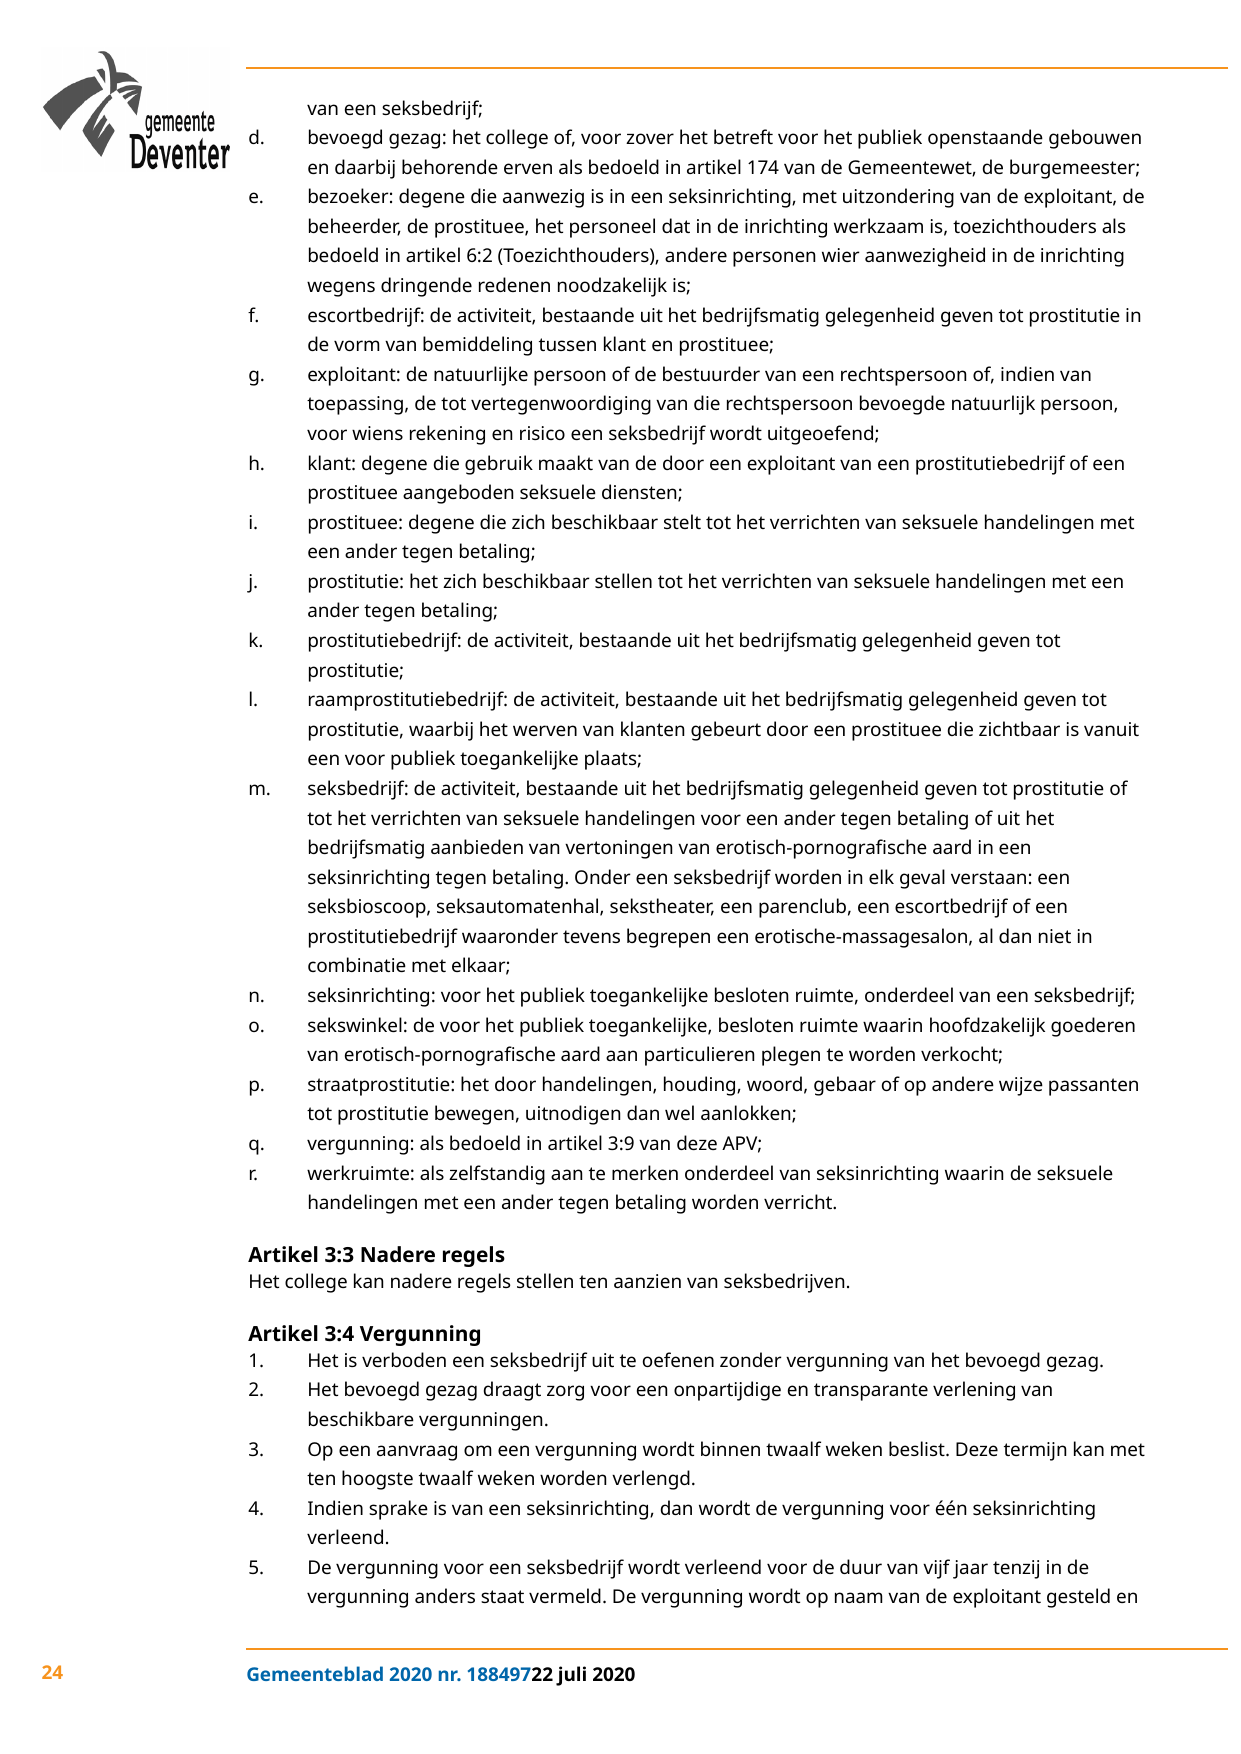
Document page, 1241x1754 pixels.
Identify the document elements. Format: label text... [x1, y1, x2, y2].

list seksinrichting: voor het publiek toegankelijke besloten ruimte, onderdeel van een seksbedrijf; [248, 982, 1152, 1008]
list prostitutie: het zich beschikbaar stellen tot het verrichten van seksuele handelingen met een ander tegen betaling; [248, 568, 1152, 623]
text Artikel 3:4 Vergunning [248, 1319, 1152, 1347]
list Op een aanvraag om een vergunning wordt binnen twaalf weken beslist. Deze termijn kan met ten hoogste twaalf weken worden verlengd. [248, 1436, 1152, 1491]
text Het college kan nadere regels stellen ten aanzien van seksbedrijven. [248, 1268, 1152, 1294]
list escortbedrijf: de activiteit, bestaande uit het bedrijfsmatig gelegenheid geven tot prostitutie in de vorm van bemiddeling tussen klant en prostituee; [248, 302, 1152, 357]
list Het is verboden een seksbedrijf uit te oefenen zonder vergunning van het bevoegd gezag. [248, 1347, 1152, 1373]
list raamprostitutiebedrijf: de activiteit, bestaande uit het bedrijfsmatig gelegenheid geven tot prostitutie, waarbij het werven van klanten gebeurt door een prostituee die zichtbaar is vanuit een voor publiek toegankelijke plaats; [248, 686, 1152, 771]
list seksbedrijf: de activiteit, bestaande uit het bedrijfsmatig gelegenheid geven tot prostitutie of tot het verrichten van seksuele handelingen voor een ander tegen betaling of uit het bedrijfsmatig aanbieden van vertoningen van erotisch-pornografische aard in een seksinrichting tegen betaling. Onder een seksbedrijf worden in elk geval verstaan: een seksbioscoop, seksautomatenhal, sekstheater, een parenclub, een escortbedrijf of een prostitutiebedrijf waaronder tevens begrepen een erotische-massagesalon, al dan niet in combinatie met elkaar; [248, 775, 1152, 978]
list van een seksbedrijf; [248, 95, 1152, 121]
list straatprostitutie: het door handelingen, houding, woord, gebaar of op andere wijze passanten tot prostitutie bewegen, uitnodigen dan wel aanlokken; [248, 1071, 1152, 1126]
list exploitant: de natuurlijke persoon of de bestuurder van een rechtspersoon of, indien van toepassing, de tot vertegenwoordiging van die rechtspersoon bevoegde natuurlijk persoon, voor wiens rekening en risico een seksbedrijf wordt uitgeoefend; [248, 361, 1152, 446]
list vergunning: als bedoeld in artikel 3:9 van deze APV; [248, 1130, 1152, 1156]
list bevoegd gezag: het college of, voor zover het betreft voor het publiek openstaande gebouwen en daarbij behorende erven als bedoeld in artikel 174 van de Gemeentewet, de burgemeester; [248, 124, 1152, 180]
text Artikel 3:3 Nadere regels [248, 1240, 1152, 1268]
list prostitutiebedrijf: de activiteit, bestaande uit het bedrijfsmatig gelegenheid geven tot prostitutie; [248, 627, 1152, 683]
list sekswinkel: de voor het publiek toegankelijke, besloten ruimte waarin hoofdzakelijk goederen van erotisch-pornografische aard aan particulieren plegen te worden verkocht; [248, 1012, 1152, 1067]
list klant: degene die gebruik maakt van de door een exploitant van een prostitutiebedrijf of een prostituee aangeboden seksuele diensten; [248, 450, 1152, 505]
list De vergunning voor een seksbedrijf wordt verleend voor de duur van vijf jaar tenzij in de vergunning anders staat vermeld. De vergunning wordt op naam van de exploitant gesteld en [248, 1554, 1152, 1609]
list werkruimte: als zelfstandig aan te merken onderdeel van seksinrichting waarin de seksuele handelingen met een ander tegen betaling worden verricht. [248, 1160, 1152, 1215]
list bezoeker: degene die aanwezig is in een seksinrichting, met uitzondering van de exploitant, de beheerder, de prostituee, het personeel dat in de inrichting werkzaam is, toezichthouders als bedoeld in artikel 6:2 (Toezichthouders), andere personen wier aanwezigheid in de inrichting wegens dringende redenen noodzakelijk is; [248, 183, 1152, 298]
picture [41, 47, 231, 172]
list Indien sprake is van een seksinrichting, dan wordt de vergunning voor één seksinrichting verleend. [248, 1495, 1152, 1550]
list Het bevoegd gezag draagt zorg voor een onpartijdige en transparante verlening van beschikbare vergunningen. [248, 1377, 1152, 1432]
list prostituee: degene die zich beschikbaar stelt tot het verrichten van seksuele handelingen met een ander tegen betaling; [248, 509, 1152, 564]
